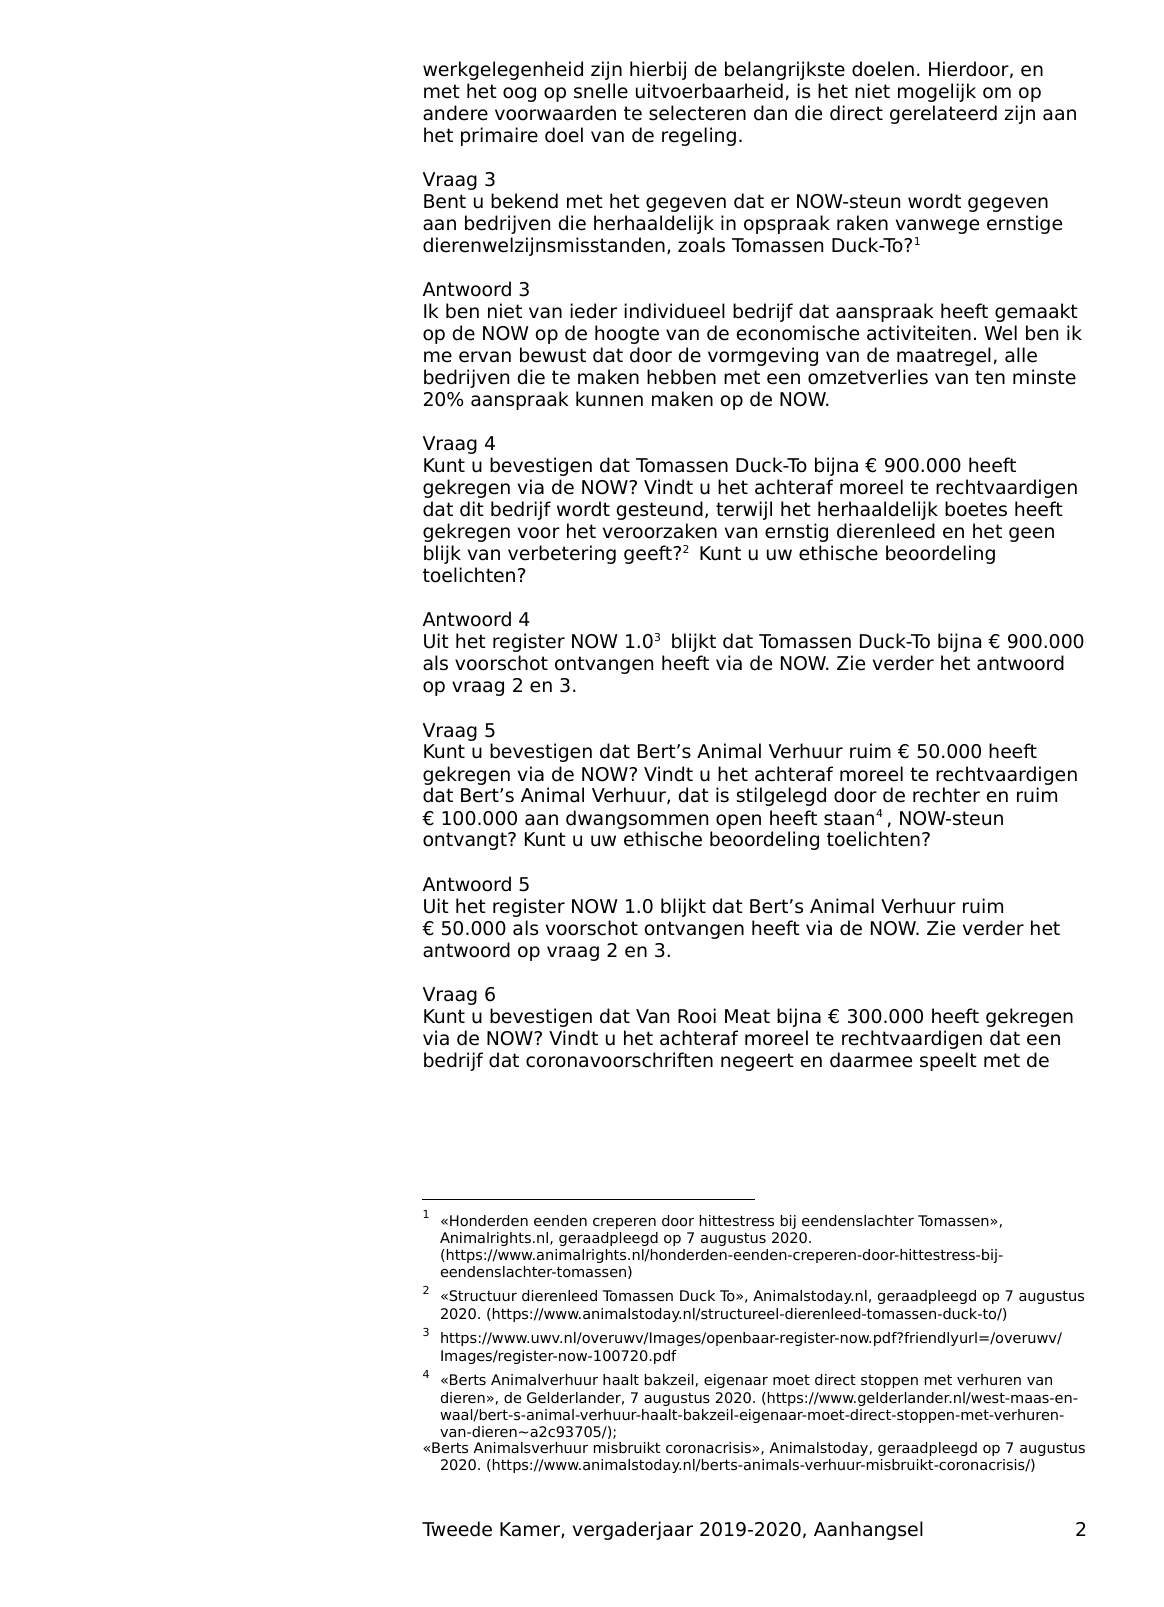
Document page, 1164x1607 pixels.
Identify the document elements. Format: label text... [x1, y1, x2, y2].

text «Berts Animalsverhuur misbruikt coronacrisis», Animalstoday, geraadpleegd op 7 augustus 2020. (https://www.animalstoday.nl/berts-animals-verhuur-misbruikt-coronacrisis/) [422, 1441, 1087, 1474]
text Vraag 4 [422, 433, 1087, 455]
text «Honderden eenden creperen door hittestress bij eendenslachter Tomassen», Animalrights.nl, geraadpleegd op 7 augustus 2020. (https://www.animalrights.nl/honderden-eenden-creperen-door-hittestress-bij-eendenslachter-tomassen) [422, 1208, 1087, 1281]
text Vraag 6 [422, 984, 1087, 1006]
text https://www.uwv.nl/overuwv/Images/openbaar-register-now.pdf?friendlyurl=/overuwv/Images/register-now-100720.pdf [422, 1326, 1087, 1365]
text «Berts Animalverhuur haalt bakzeil, eigenaar moet direct stoppen met verhuren van dieren», de Gelderlander, 7 augustus 2020. (https://www.gelderlander.nl/west-maas-en-waal/bert-s-animal-verhuur-haalt-bakzeil-eigenaar-moet-direct-stoppen-met-verhuren-van-dieren~a2c93705/); [422, 1368, 1087, 1441]
text Antwoord 3 [422, 279, 1087, 301]
text Bent u bekend met het gegeven dat er NOW-steun wordt gegeven aan bedrijven die herhaaldelijk in opspraak raken vanwege ernstige dierenwelzijnsmisstanden, zoals Tomassen Duck-To? [422, 191, 1087, 257]
text Kunt u bevestigen dat Bert’s Animal Verhuur ruim € 50.000 heeft gekregen via de NOW? Vindt u het achteraf moreel te rechtvaardigen dat Bert’s Animal Verhuur, dat is stilgelegd door de rechter en ruim € 100.000 aan dwangsommen open heeft staan, NOW-steun ontvangt? Kunt u uw ethische beoordeling toelichten? [422, 741, 1087, 851]
text Uit het register NOW 1.0 blijkt dat Tomassen Duck-To bijna € 900.000 als voorschot ontvangen heeft via de NOW. Zie verder het antwoord op vraag 2 en 3. [422, 631, 1087, 697]
text Uit het register NOW 1.0 blijkt dat Bert’s Animal Verhuur ruim € 50.000 als voorschot ontvangen heeft via de NOW. Zie verder het antwoord op vraag 2 en 3. [422, 896, 1087, 961]
text Antwoord 4 [422, 609, 1087, 631]
text Ik ben niet van ieder individueel bedrijf dat aanspraak heeft gemaakt op de NOW op de hoogte van de economische activiteiten. Wel ben ik me ervan bewust dat door de vormgeving van de maatregel, alle bedrijven die te maken hebben met een omzetverlies van ten minste 20% aanspraak kunnen maken op de NOW. [422, 301, 1087, 411]
text werkgelegenheid zijn hierbij de belangrijkste doelen. Hierdoor, en met het oog op snelle uitvoerbaarheid, is het niet mogelijk om op andere voorwaarden te selecteren dan die direct gerelateerd zijn aan het primaire doel van de regeling. [422, 59, 1087, 147]
text Antwoord 5 [422, 873, 1087, 896]
text «Structuur dierenleed Tomassen Duck To», Animalstoday.nl, geraadpleegd op 7 augustus 2020. (https://www.animalstoday.nl/structureel-dierenleed-tomassen-duck-to/) [422, 1284, 1087, 1323]
text Vraag 3 [422, 169, 1087, 191]
text Kunt u bevestigen dat Tomassen Duck-To bijna € 900.000 heeft gekregen via de NOW? Vindt u het achteraf moreel te rechtvaardigen dat dit bedrijf wordt gesteund, terwijl het herhaaldelijk boetes heeft gekregen voor het veroorzaken van ernstig dierenleed en het geen blijk van verbetering geeft? Kunt u uw ethische beoordeling toelichten? [422, 455, 1087, 587]
text Kunt u bevestigen dat Van Rooi Meat bijna € 300.000 heeft gekregen via de NOW? Vindt u het achteraf moreel te rechtvaardigen dat een bedrijf dat coronavoorschriften negeert en daarmee speelt met de [422, 1006, 1087, 1116]
text Vraag 5 [422, 719, 1087, 741]
